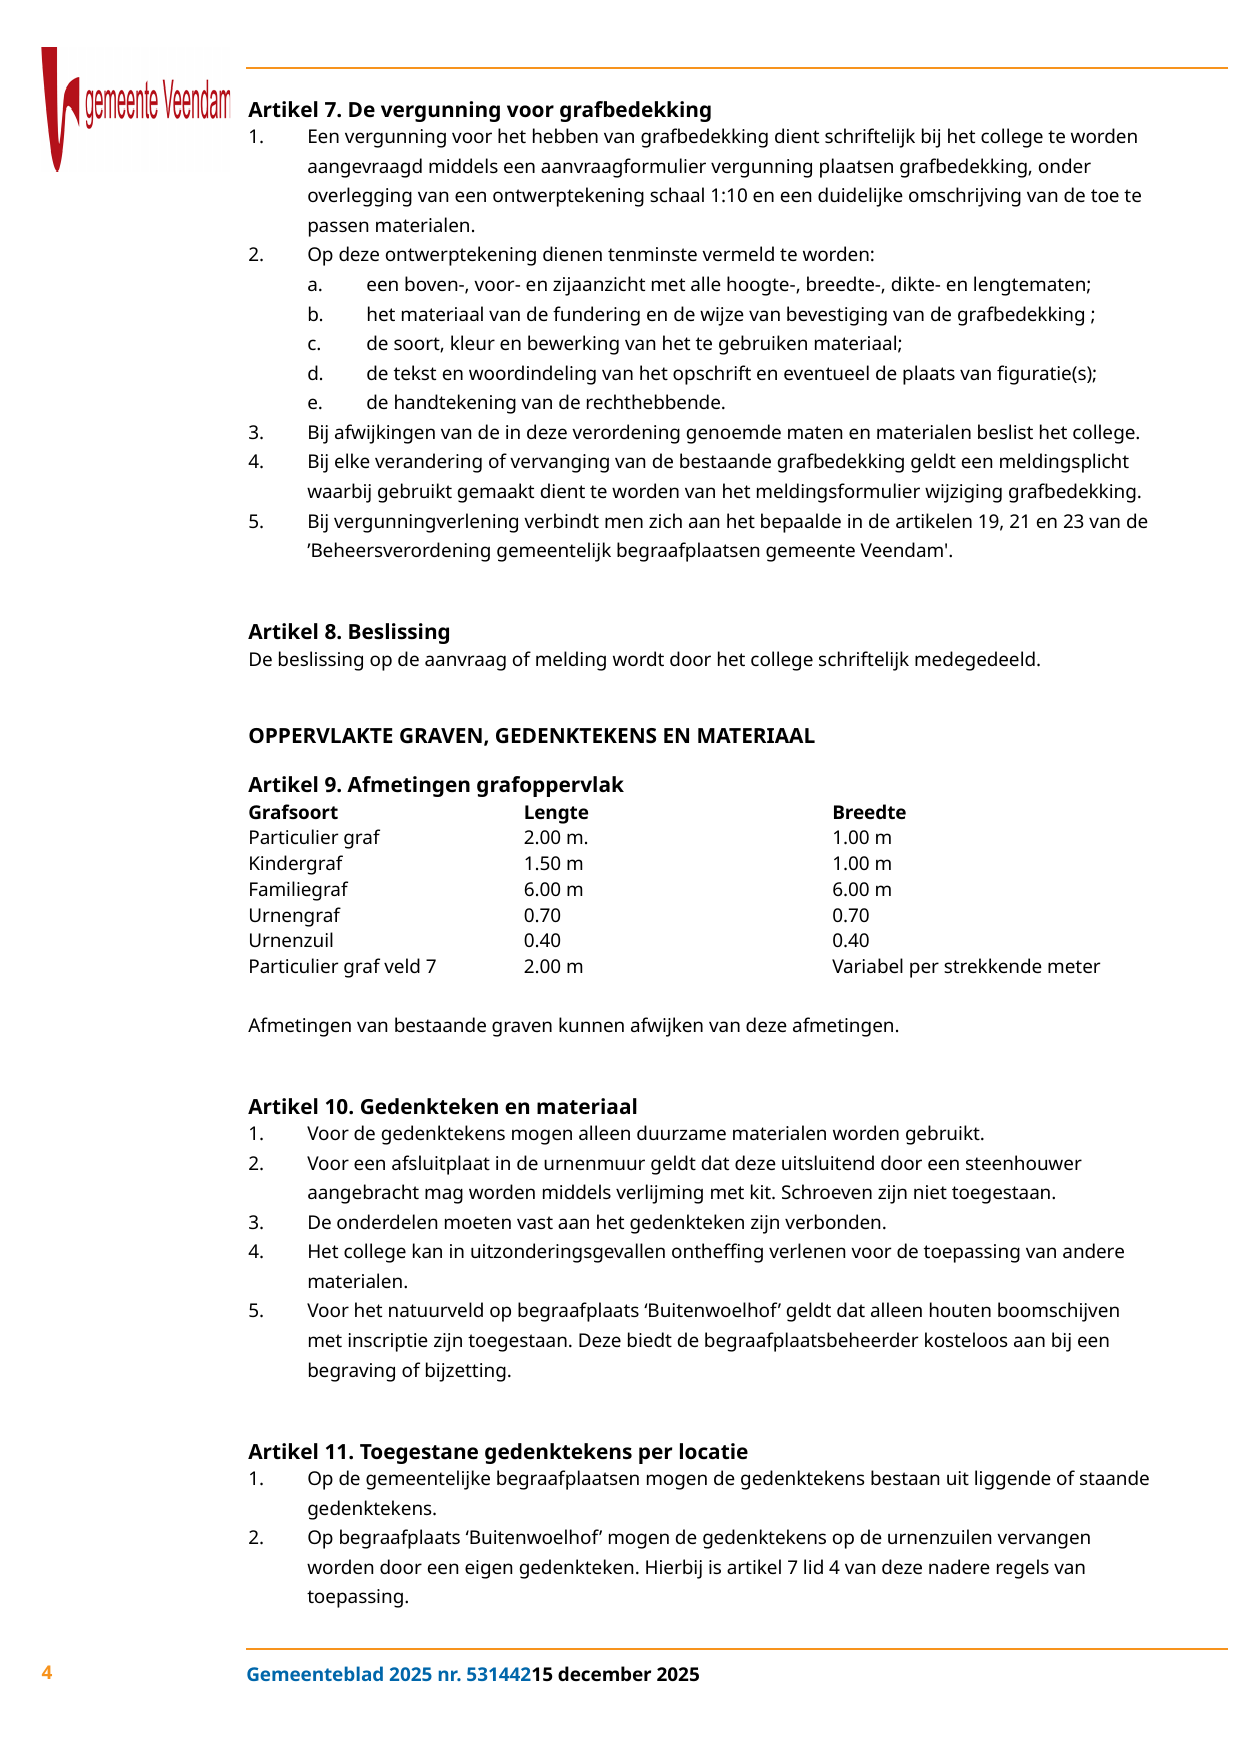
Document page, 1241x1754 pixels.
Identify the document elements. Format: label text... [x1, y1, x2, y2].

list Het college kan in uitzonderingsgevallen ontheffing verlenen voor de toepassing van andere materialen. [248, 1238, 1152, 1294]
table_header Lengte [524, 799, 832, 824]
text Artikel 9. Afmetingen grafoppervlak [248, 770, 1152, 799]
table_cell 1.50 m [524, 850, 832, 876]
table_cell 0.70 [832, 902, 1152, 927]
table_cell Variabel per strekkende meter [832, 953, 1152, 979]
text Artikel 11. Toegestane gedenktekens per locatie [248, 1437, 1152, 1465]
text De beslissing op de aanvraag of melding wordt door het college schriftelijk medegedeeld. [248, 646, 1152, 672]
text Artikel 8. Beslissing [248, 617, 1152, 646]
table_header Grafsoort [248, 799, 523, 824]
list de soort, kleur en bewerking van het te gebruiken materiaal; [307, 330, 1152, 356]
list Bij afwijkingen van de in deze verordening genoemde maten en materialen beslist het college. [248, 419, 1152, 445]
table_cell Particulier graf veld 7 [248, 953, 523, 979]
table_cell 0.40 [832, 928, 1152, 953]
list de handtekening van de rechthebbende. [307, 389, 1152, 415]
text Artikel 10. Gedenkteken en materiaal [248, 1092, 1152, 1120]
list Bij vergunningverlening verbindt men zich aan het bepaalde in de artikelen 19, 21 en 23 van de ’Beheersverordening gemeentelijk begraafplaatsen gemeente Veendam'. [248, 508, 1152, 563]
table_cell 2.00 m [524, 953, 832, 979]
table_cell 1.00 m [832, 825, 1152, 850]
text Artikel 7. De vergunning voor grafbedekking [248, 95, 1152, 123]
table_cell Particulier graf [248, 825, 523, 850]
table_cell 6.00 m [524, 876, 832, 902]
picture [41, 47, 231, 172]
table_cell 2.00 m. [524, 825, 832, 850]
table_cell Kindergraf [248, 850, 523, 876]
table_cell Urnengraf [248, 902, 523, 927]
table_cell Urnenzuil [248, 928, 523, 953]
list Op de gemeentelijke begraafplaatsen mogen de gedenktekens bestaan uit liggende of staande gedenktekens. [248, 1465, 1152, 1521]
list Voor het natuurveld op begraafplaats ‘Buitenwoelhof’ geldt dat alleen houten boomschijven met inscriptie zijn toegestaan. Deze biedt de begraafplaatsbeheerder kosteloos aan bij een begraving of bijzetting. [248, 1298, 1152, 1383]
text Afmetingen van bestaande graven kunnen afwijken van deze afmetingen. [248, 1012, 1152, 1037]
table_cell 6.00 m [832, 876, 1152, 902]
table_cell Familiegraf [248, 876, 523, 902]
list Een vergunning voor het hebben van grafbedekking dient schriftelijk bij het college te worden aangevraagd middels een aanvraagformulier vergunning plaatsen grafbedekking, onder overlegging van een ontwerptekening schaal 1:10 en een duidelijke omschrijving van de toe te passen materialen. [248, 123, 1152, 238]
table_cell 1.00 m [832, 850, 1152, 876]
list het materiaal van de fundering en de wijze van bevestiging van de grafbedekking ; [307, 301, 1152, 326]
table_cell 0.40 [524, 928, 832, 953]
list De onderdelen moeten vast aan het gedenkteken zijn verbonden. [248, 1209, 1152, 1235]
list Voor de gedenktekens mogen alleen duurzame materialen worden gebruikt. [248, 1120, 1152, 1146]
table_header Breedte [832, 799, 1152, 824]
list Op deze ontwerptekening dienen tenminste vermeld te worden: [248, 242, 1152, 267]
list Voor een afsluitplaat in de urnenmuur geldt dat deze uitsluitend door een steenhouwer aangebracht mag worden middels verlijming met kit. Schroeven zijn niet toegestaan. [248, 1150, 1152, 1205]
list een boven-, voor- en zijaanzicht met alle hoogte-, breedte-, dikte- en lengtematen; [307, 271, 1152, 297]
text OPPERVLAKTE GRAVEN, GEDENKTEKENS EN MATERIAAL [248, 721, 1152, 749]
list Bij elke verandering of vervanging van de bestaande grafbedekking geldt een meldingsplicht waarbij gebruikt gemaakt dient te worden van het meldingsformulier wijziging grafbedekking. [248, 449, 1152, 504]
list Op begraafplaats ‘Buitenwoelhof’ mogen de gedenktekens op de urnenzuilen vervangen worden door een eigen gedenkteken. Hierbij is artikel 7 lid 4 van deze nadere regels van toepassing. [248, 1524, 1152, 1609]
list de tekst en woordindeling van het opschrift en eventueel de plaats van figuratie(s); [307, 360, 1152, 386]
table_cell 0.70 [524, 902, 832, 927]
